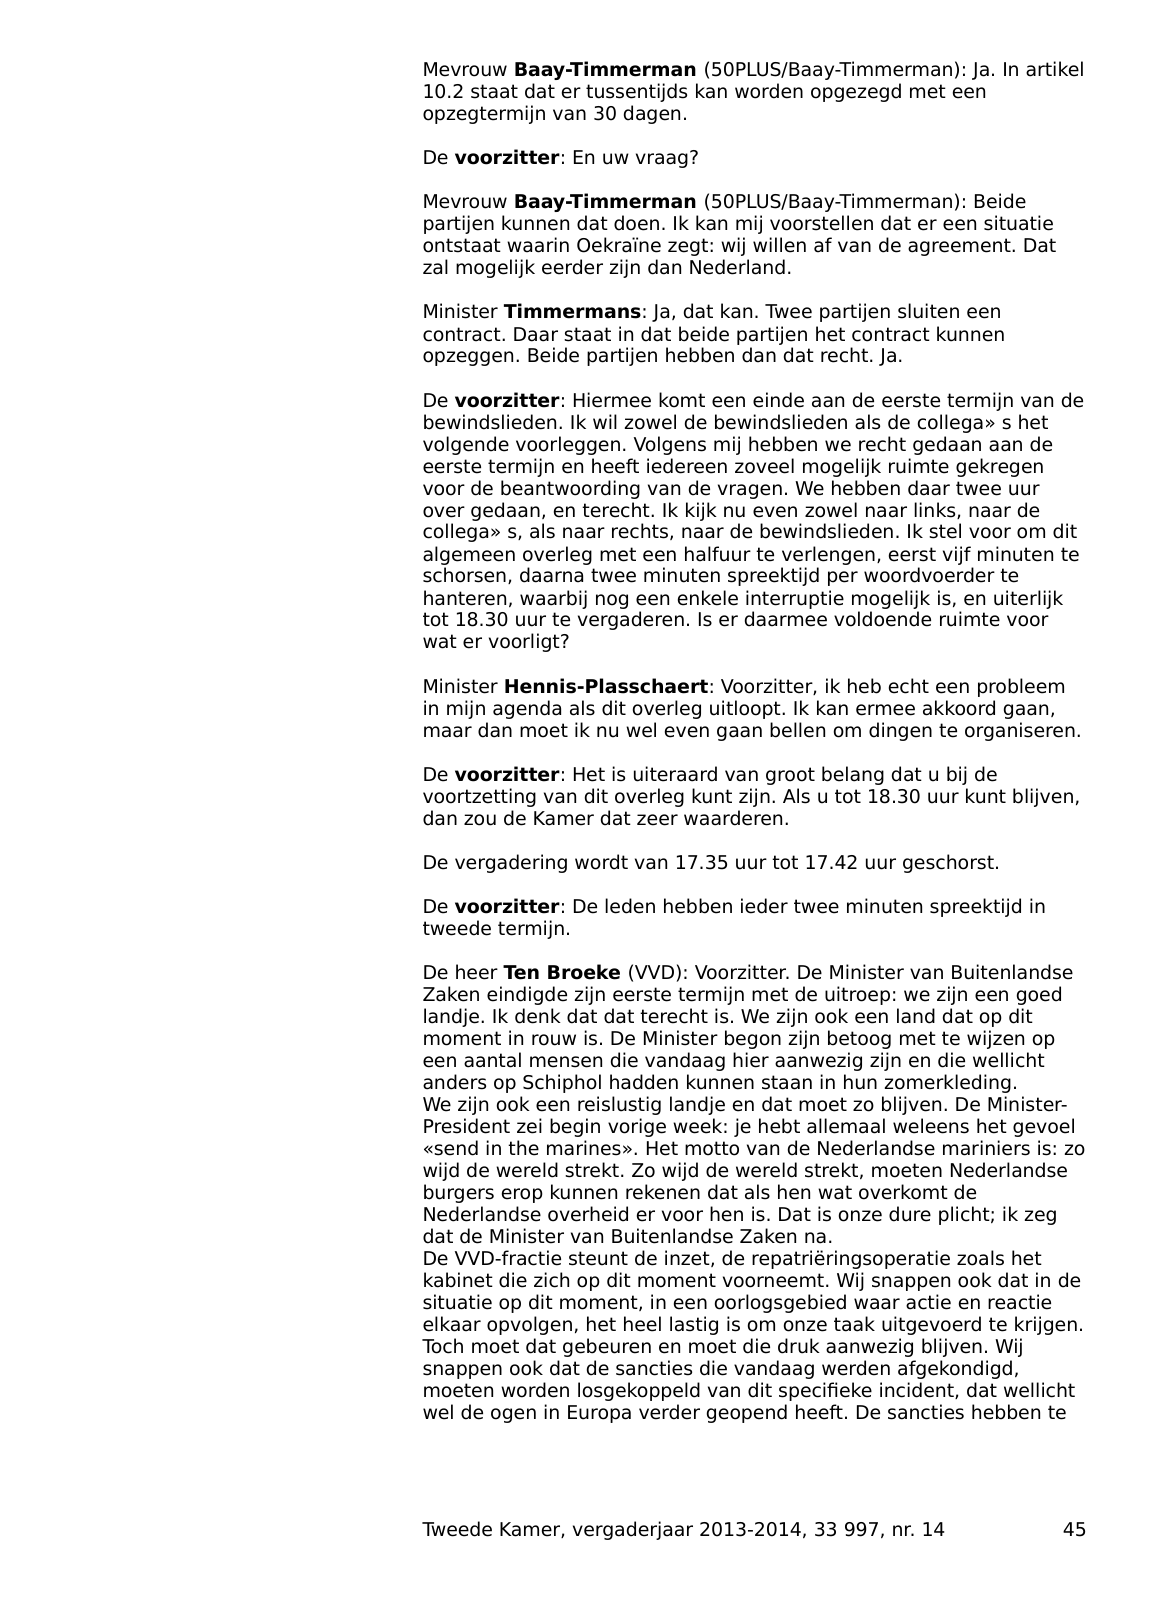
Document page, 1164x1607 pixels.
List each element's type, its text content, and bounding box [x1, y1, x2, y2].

text We zijn ook een reislustig landje en dat moet zo blijven. De Minister-President zei begin vorige week: je hebt allemaal weleens het gevoel «send in the marines». Het motto van de Nederlandse mariniers is: zo wijd de wereld strekt. Zo wijd de wereld strekt, moeten Nederlandse burgers erop kunnen rekenen dat als hen wat overkomt de Nederlandse overheid er voor hen is. Dat is onze dure plicht; ik zeg dat de Minister van Buitenlandse Zaken na. [422, 1094, 1087, 1248]
text De heer Ten Broeke (VVD): Voorzitter. De Minister van Buitenlandse Zaken eindigde zijn eerste termijn met de uitroep: we zijn een goed landje. Ik denk dat dat terecht is. We zijn ook een land dat op dit moment in rouw is. De Minister begon zijn betoog met te wijzen op een aantal mensen die vandaag hier aanwezig zijn en die wellicht anders op Schiphol hadden kunnen staan in hun zomerkleding. [422, 962, 1087, 1094]
text Minister Timmermans: Ja, dat kan. Twee partijen sluiten een contract. Daar staat in dat beide partijen het contract kunnen opzeggen. Beide partijen hebben dan dat recht. Ja. [422, 301, 1087, 367]
text De voorzitter: Hiermee komt een einde aan de eerste termijn van de bewindslieden. Ik wil zowel de bewindslieden als de collega» s het volgende voorleggen. Volgens mij hebben we recht gedaan aan de eerste termijn en heeft iedereen zoveel mogelijk ruimte gekregen voor de beantwoording van de vragen. We hebben daar twee uur over gedaan, en terecht. Ik kijk nu even zowel naar links, naar de collega» s, als naar rechts, naar de bewindslieden. Ik stel voor om dit algemeen overleg met een halfuur te verlengen, eerst vijf minuten te schorsen, daarna twee minuten spreektijd per woordvoerder te hanteren, waarbij nog een enkele interruptie mogelijk is, en uiterlijk tot 18.30 uur te vergaderen. Is er daarmee voldoende ruimte voor wat er voorligt? [422, 389, 1087, 653]
text De VVD-fractie steunt de inzet, de repatriëringsoperatie zoals het kabinet die zich op dit moment voorneemt. Wij snappen ook dat in de situatie op dit moment, in een oorlogsgebied waar actie en reactie elkaar opvolgen, het heel lastig is om onze taak uitgevoerd te krijgen. Toch moet dat gebeuren en moet die druk aanwezig blijven. Wij snappen ook dat de sancties die vandaag werden afgekondigd, moeten worden losgekoppeld van dit specifieke incident, dat wellicht wel de ogen in Europa verder geopend heeft. De sancties hebben te [422, 1248, 1087, 1424]
text De voorzitter: De leden hebben ieder twee minuten spreektijd in tweede termijn. [422, 896, 1087, 940]
text De voorzitter: En uw vraag? [422, 147, 1087, 169]
text De voorzitter: Het is uiteraard van groot belang dat u bij de voortzetting van dit overleg kunt zijn. Als u tot 18.30 uur kunt blijven, dan zou de Kamer dat zeer waarderen. [422, 764, 1087, 829]
text De vergadering wordt van 17.35 uur tot 17.42 uur geschorst. [422, 852, 1087, 874]
text Mevrouw Baay-Timmerman (50PLUS/Baay-Timmerman): Beide partijen kunnen dat doen. Ik kan mij voorstellen dat er een situatie ontstaat waarin Oekraïne zegt: wij willen af van de agreement. Dat zal mogelijk eerder zijn dan Nederland. [422, 191, 1087, 279]
text Minister Hennis-Plasschaert: Voorzitter, ik heb echt een probleem in mijn agenda als dit overleg uitloopt. Ik kan ermee akkoord gaan, maar dan moet ik nu wel even gaan bellen om dingen te organiseren. [422, 676, 1087, 741]
text Mevrouw Baay-Timmerman (50PLUS/Baay-Timmerman): Ja. In artikel 10.2 staat dat er tussentijds kan worden opgezegd met een opzegtermijn van 30 dagen. [422, 59, 1087, 125]
